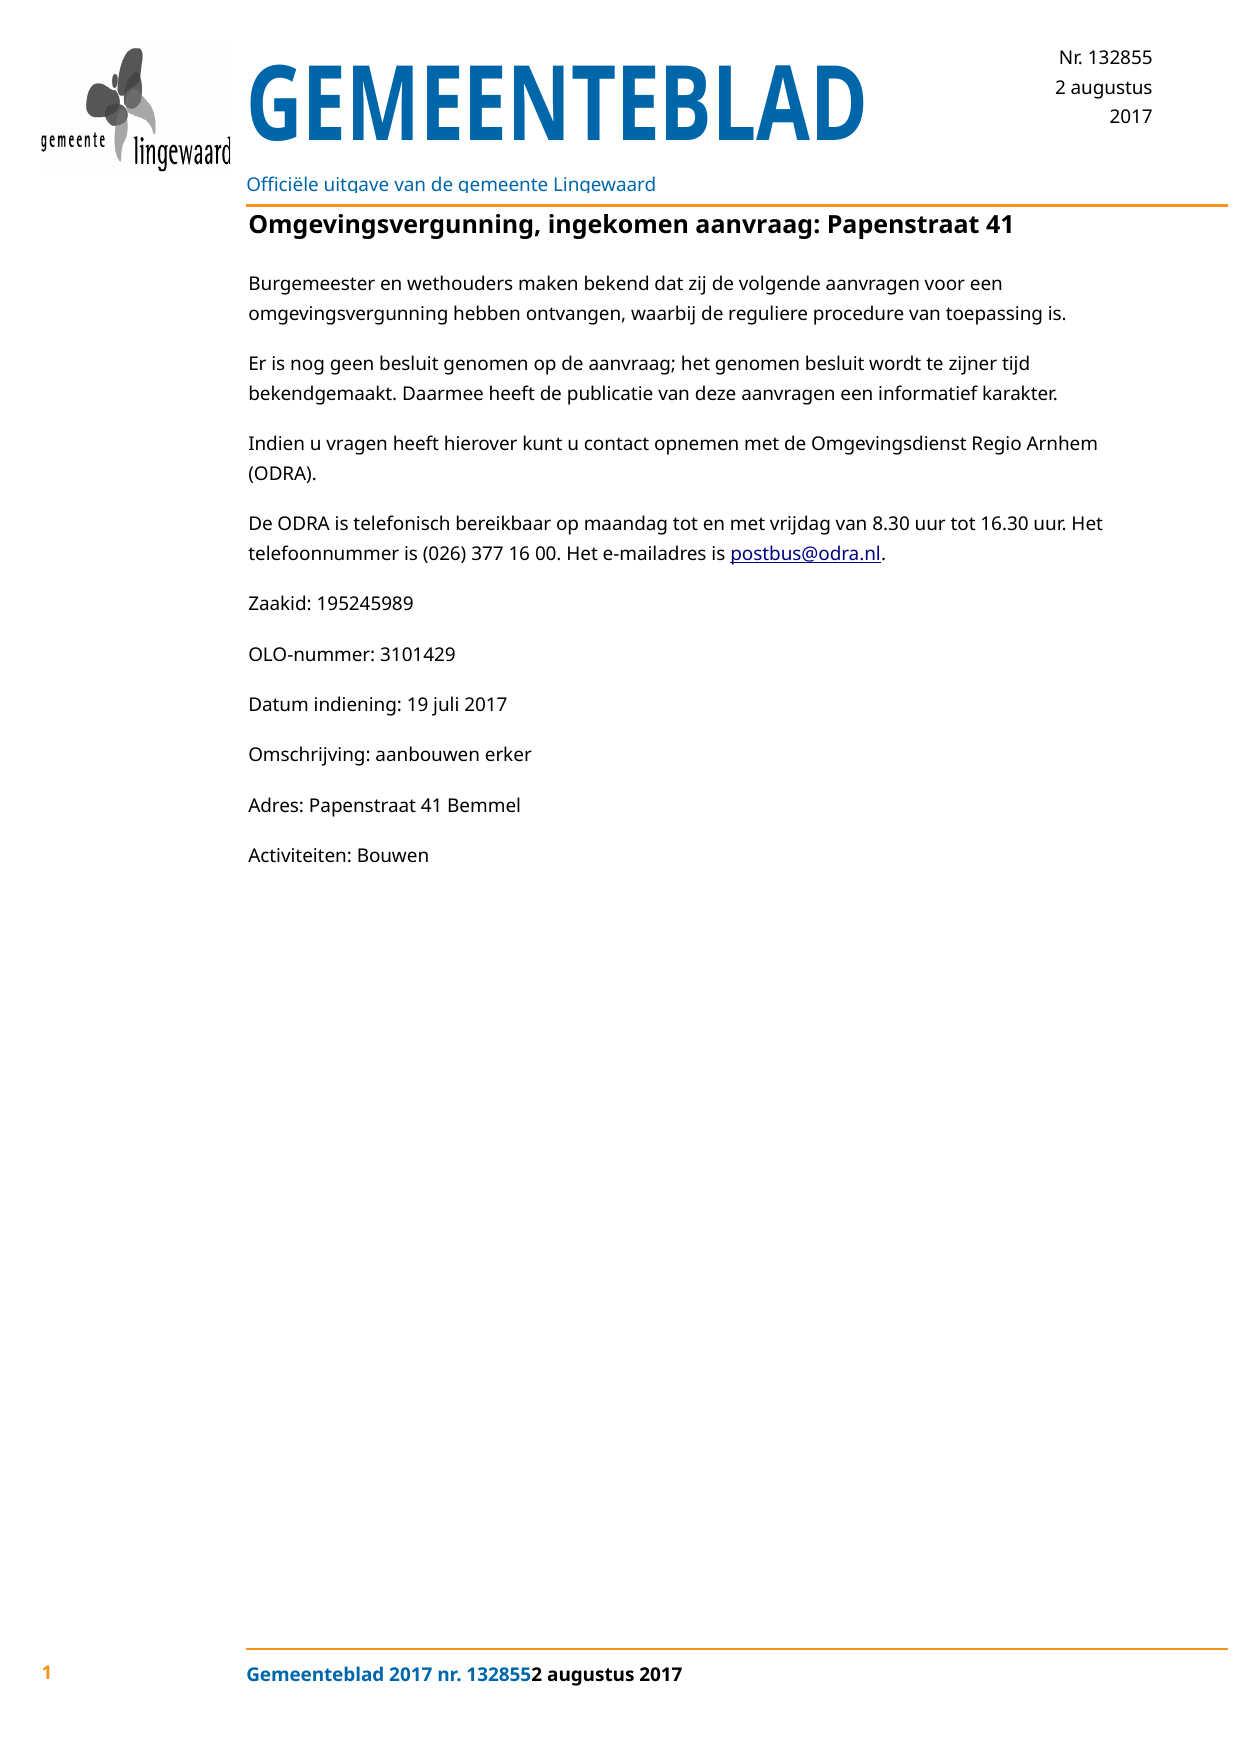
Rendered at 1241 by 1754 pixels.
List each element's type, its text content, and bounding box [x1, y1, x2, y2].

text Zaakid: 195245989 [248, 590, 1152, 616]
picture [41, 47, 231, 172]
text Burgemeester en wethouders maken bekend dat zij de volgende aanvragen voor een omgevingsvergunning hebben ontvangen, waarbij de reguliere procedure van toepassing is. [248, 270, 1152, 326]
text Datum indiening: 19 juli 2017 [248, 691, 1152, 717]
text Indien u vragen heeft hierover kunt u contact opnemen met de Omgevingsdienst Regio Arnhem (ODRA). [248, 430, 1152, 486]
text De ODRA is telefonisch bereikbaar op maandag tot en met vrijdag van 8.30 uur tot 16.30 uur. Het telefoonnummer is (026) 377 16 00. Het e-mailadres is postbus@odra.nl. [248, 510, 1152, 566]
text Activiteiten: Bouwen [248, 842, 1152, 868]
text OLO-nummer: 3101429 [248, 641, 1152, 666]
text Adres: Papenstraat 41 Bemmel [248, 792, 1152, 818]
text Omgevingsvergunning, ingekomen aanvraag: Papenstraat 41 [248, 207, 1152, 241]
text Omschrijving: aanbouwen erker [248, 742, 1152, 767]
text Er is nog geen besluit genomen op de aanvraag; het genomen besluit wordt te zijner tijd bekendgemaakt. Daarmee heeft de publicatie van deze aanvragen een informatief karakter. [248, 350, 1152, 406]
